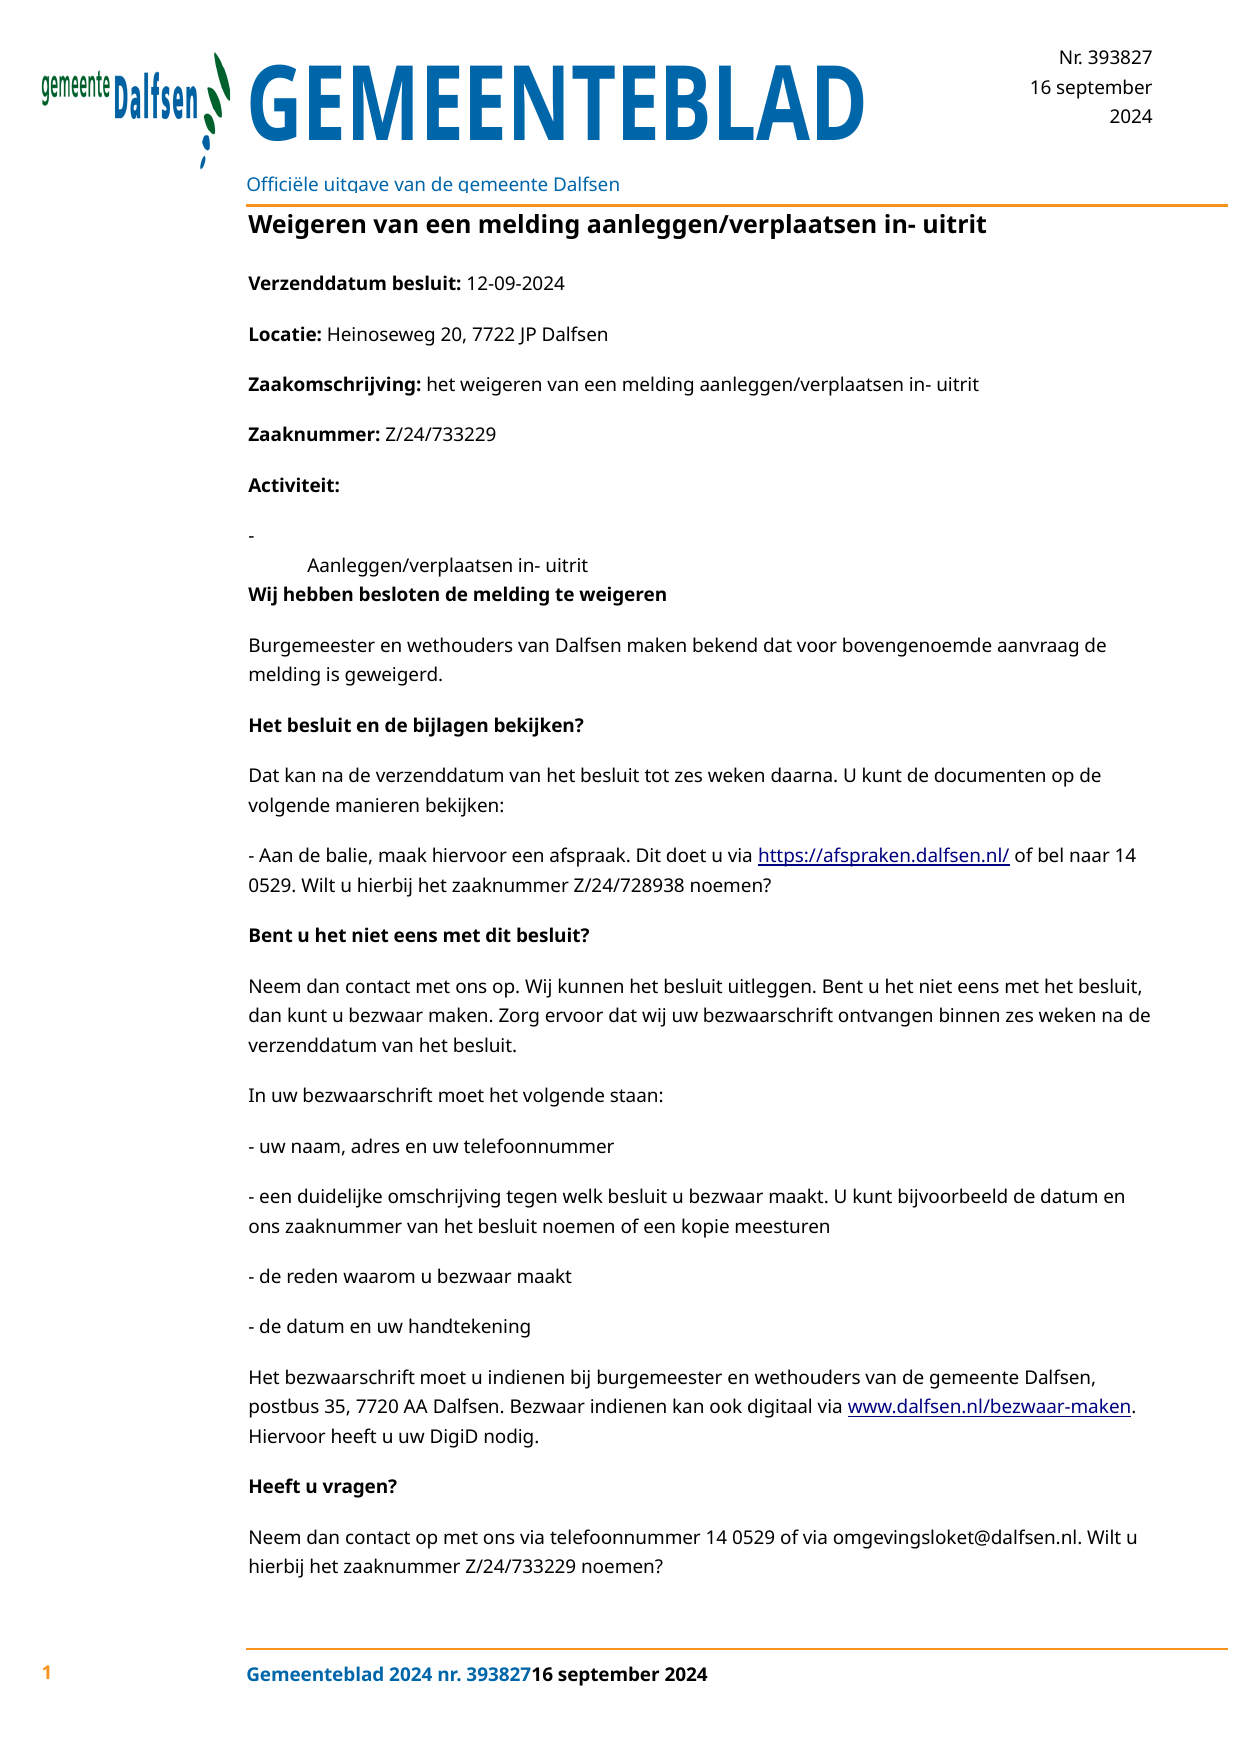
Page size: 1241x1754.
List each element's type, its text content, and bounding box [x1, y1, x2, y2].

text - uw naam, adres en uw telefoonnummer [248, 1133, 1152, 1158]
text Locatie: Heinoseweg 20, 7722 JP Dalfsen [248, 321, 1152, 346]
text Dat kan na de verzenddatum van het besluit tot zes weken daarna. U kunt de documenten op de volgende manieren bekijken: [248, 762, 1152, 818]
text Het besluit en de bijlagen bekijken? [248, 712, 1152, 738]
text Het bezwaarschrift moet u indienen bij burgemeester en wethouders van de gemeente Dalfsen, postbus 35, 7720 AA Dalfsen. Bezwaar indienen kan ook digitaal via www.dalfsen.nl/bezwaar-maken. Hiervoor heeft u uw DigiD nodig. [248, 1364, 1152, 1449]
text Neem dan contact met ons op. Wij kunnen het besluit uitleggen. Bent u het niet eens met het besluit, dan kunt u bezwaar maken. Zorg ervoor dat wij uw bezwaarschrift ontvangen binnen zes weken na de verzenddatum van het besluit. [248, 973, 1152, 1058]
text Burgemeester en wethouders van Dalfsen maken bekend dat voor bovengenoemde aanvraag de melding is geweigerd. [248, 632, 1152, 687]
text Zaakomschrijving: het weigeren van een melding aanleggen/verplaatsen in- uitrit [248, 371, 1152, 397]
text - een duidelijke omschrijving tegen welk besluit u bezwaar maakt. U kunt bijvoorbeeld de datum en ons zaaknummer van het besluit noemen of een kopie meesturen [248, 1183, 1152, 1238]
text Zaaknummer: Z/24/733229 [248, 422, 1152, 447]
text In uw bezwaarschrift moet het volgende staan: [248, 1082, 1152, 1108]
picture [41, 47, 231, 172]
text Verzenddatum besluit: 12-09-2024 [248, 270, 1152, 296]
text Neem dan contact op met ons via telefoonnummer 14 0529 of via omgevingsloket@dalfsen.nl. Wilt u hierbij het zaaknummer Z/24/733229 noemen? [248, 1524, 1152, 1579]
text Weigeren van een melding aanleggen/verplaatsen in- uitrit [248, 207, 1152, 241]
text Wij hebben besloten de melding te weigeren [248, 582, 1152, 607]
text - de datum en uw handtekening [248, 1314, 1152, 1339]
list Aanleggen/verplaatsen in- uitrit [248, 552, 1152, 578]
text - de reden waarom u bezwaar maakt [248, 1263, 1152, 1289]
text Bent u het niet eens met dit besluit? [248, 922, 1152, 948]
text Heeft u vragen? [248, 1474, 1152, 1499]
text - Aan de balie, maak hiervoor een afspraak. Dit doet u via https://afspraken.dalfsen.nl/ of bel naar 14 0529. Wilt u hierbij het zaaknummer Z/24/728938 noemen? [248, 842, 1152, 898]
text Activiteit: [248, 472, 1152, 498]
